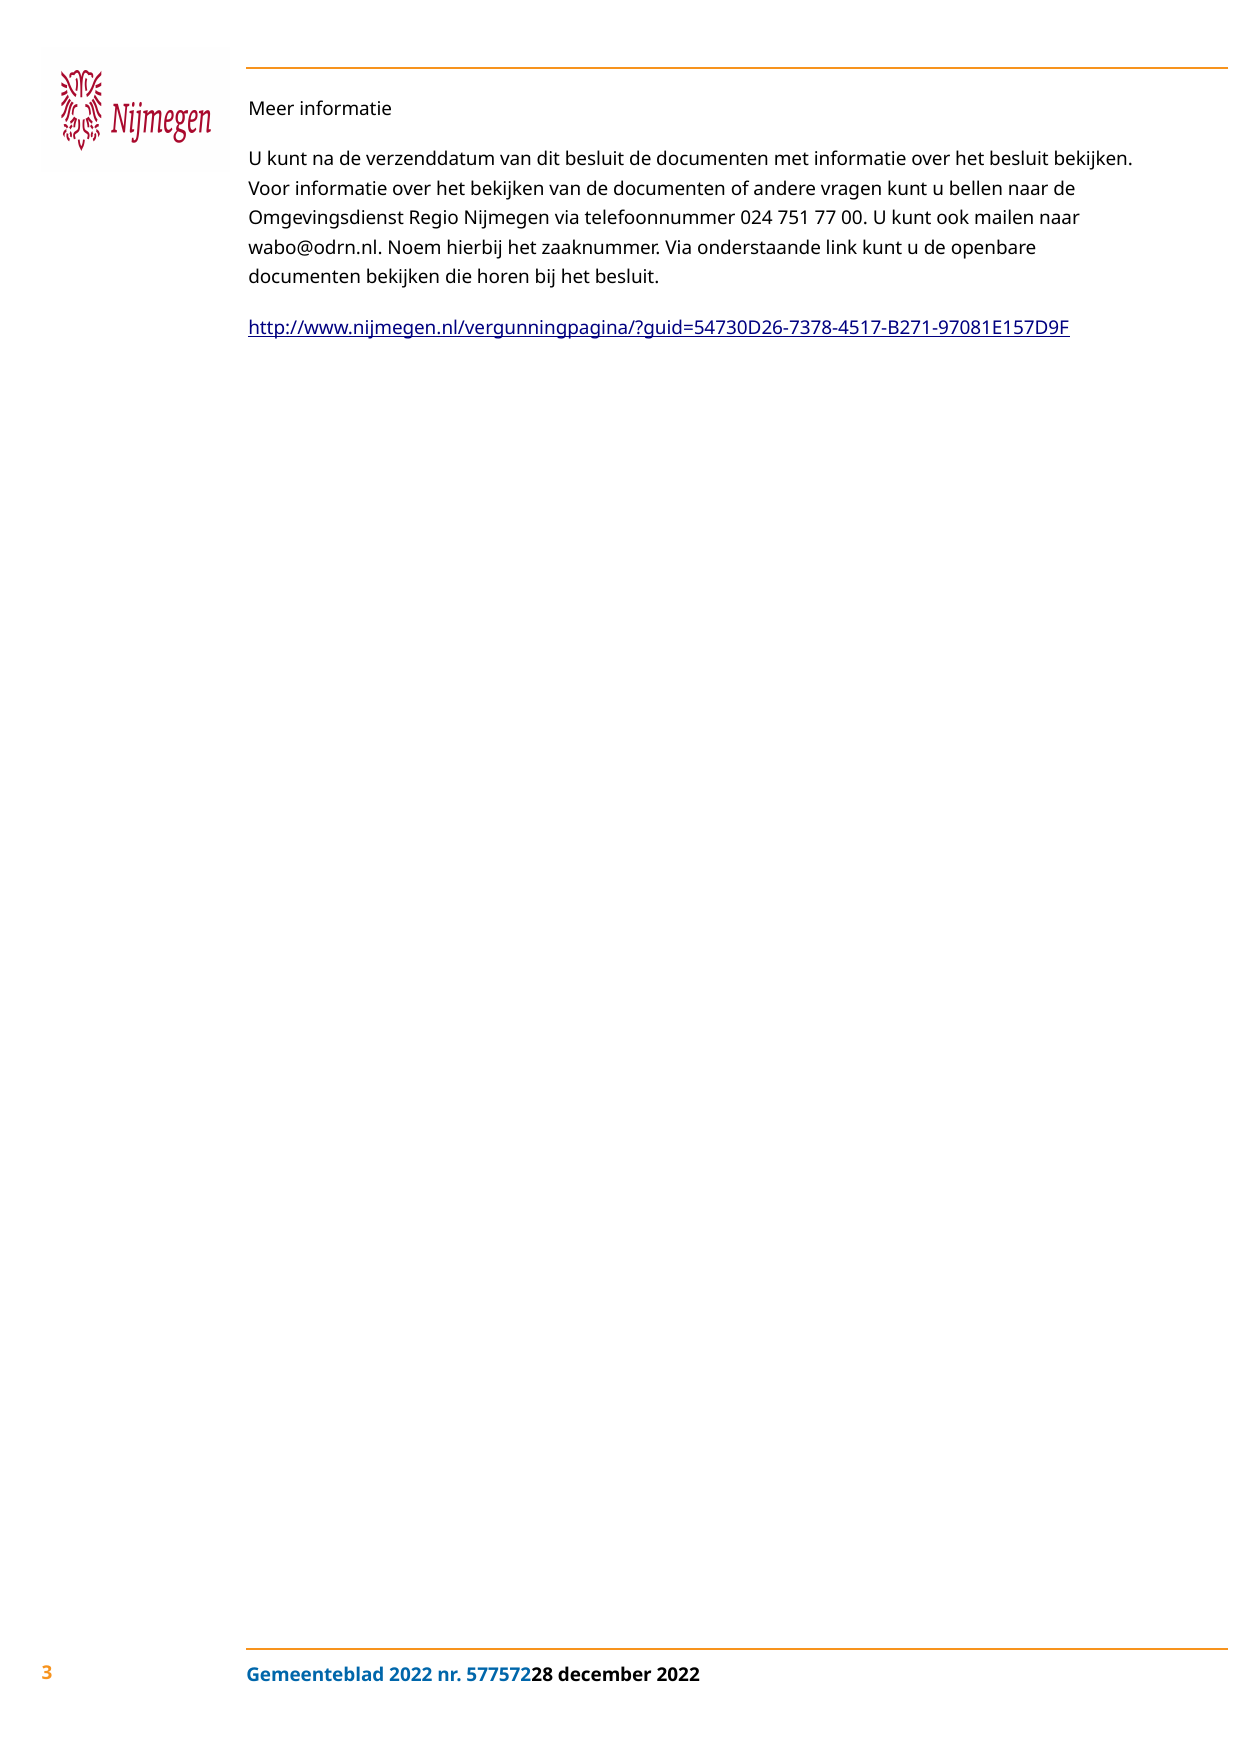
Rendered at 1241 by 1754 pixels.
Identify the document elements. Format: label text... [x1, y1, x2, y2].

picture [41, 47, 231, 172]
text http://www.nijmegen.nl/vergunningpagina/?guid=54730D26-7378-4517-B271-97081E157D9F [248, 314, 1152, 340]
text U kunt na de verzenddatum van dit besluit de documenten met informatie over het besluit bekijken. Voor informatie over het bekijken van de documenten of andere vragen kunt u bellen naar de Omgevingsdienst Regio Nijmegen via telefoonnummer 024 751 77 00. U kunt ook mailen naar wabo@odrn.nl. Noem hierbij het zaaknummer. Via onderstaande link kunt u de openbare documenten bekijken die horen bij het besluit. [248, 145, 1152, 289]
text Meer informatie [248, 95, 1152, 121]
